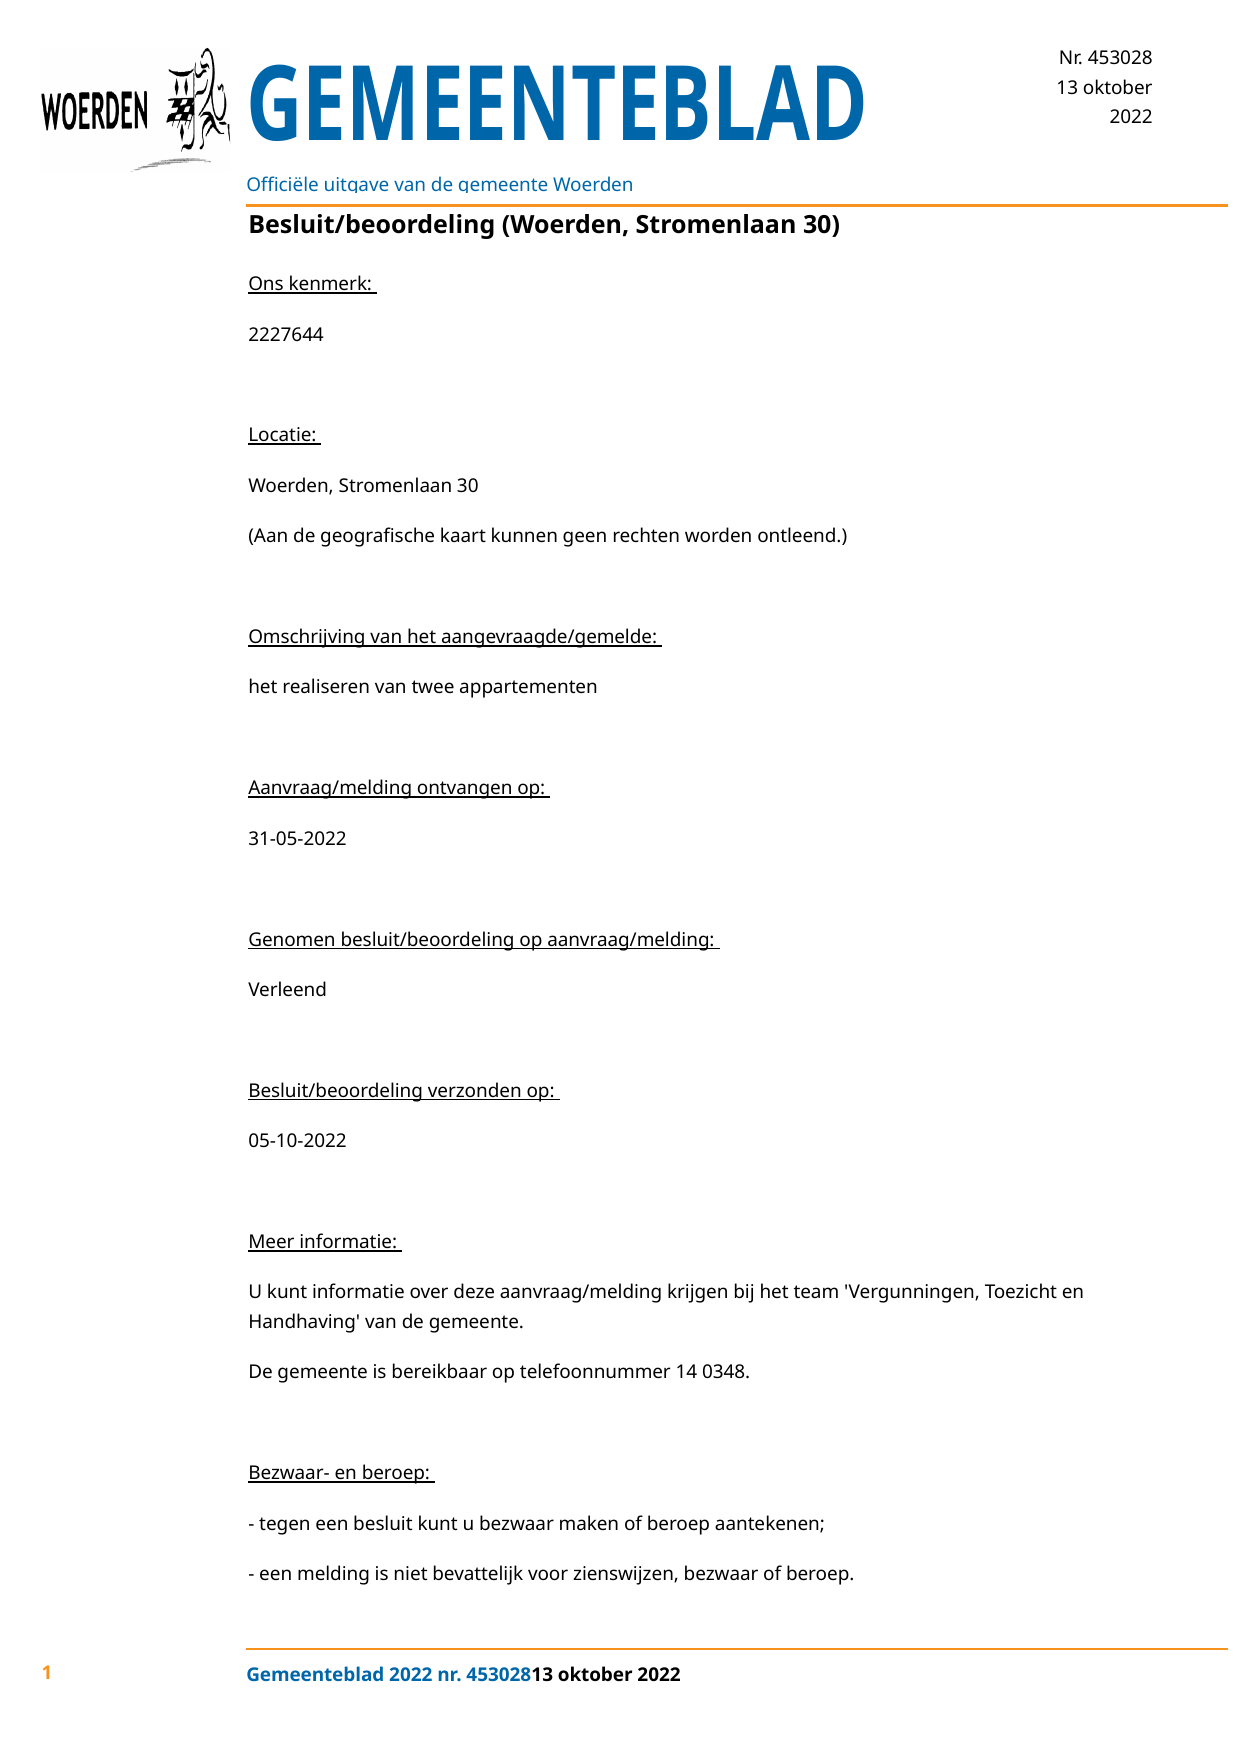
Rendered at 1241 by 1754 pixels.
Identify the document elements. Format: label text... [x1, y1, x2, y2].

text U kunt informatie over deze aanvraag/melding krijgen bij het team 'Vergunningen, Toezicht en Handhaving' van de gemeente. [248, 1279, 1152, 1334]
text Besluit/beoordeling verzonden op: [248, 1077, 1152, 1103]
text Woerden, Stromenlaan 30 [248, 472, 1152, 498]
text Ons kenmerk: [248, 270, 1152, 296]
text Bezwaar- en beroep: [248, 1459, 1152, 1485]
text 31-05-2022 [248, 825, 1152, 851]
text Besluit/beoordeling (Woerden, Stromenlaan 30) [248, 207, 1152, 241]
text Aanvraag/melding ontvangen op: [248, 774, 1152, 800]
text 05-10-2022 [248, 1127, 1152, 1153]
text Meer informatie: [248, 1228, 1152, 1254]
text - tegen een besluit kunt u bezwaar maken of beroep aantekenen; [248, 1510, 1152, 1536]
text De gemeente is bereikbaar op telefoonnummer 14 0348. [248, 1359, 1152, 1384]
text Genomen besluit/beoordeling op aanvraag/melding: [248, 926, 1152, 951]
text Locatie: [248, 422, 1152, 447]
text Omschrijving van het aangevraagde/gemelde: [248, 623, 1152, 649]
text het realiseren van twee appartementen [248, 674, 1152, 699]
picture [41, 47, 231, 172]
text - een melding is niet bevattelijk voor zienswijzen, bezwaar of beroep. [248, 1560, 1152, 1586]
text Verleend [248, 976, 1152, 1002]
text (Aan de geografische kaart kunnen geen rechten worden ontleend.) [248, 522, 1152, 548]
text 2227644 [248, 321, 1152, 346]
